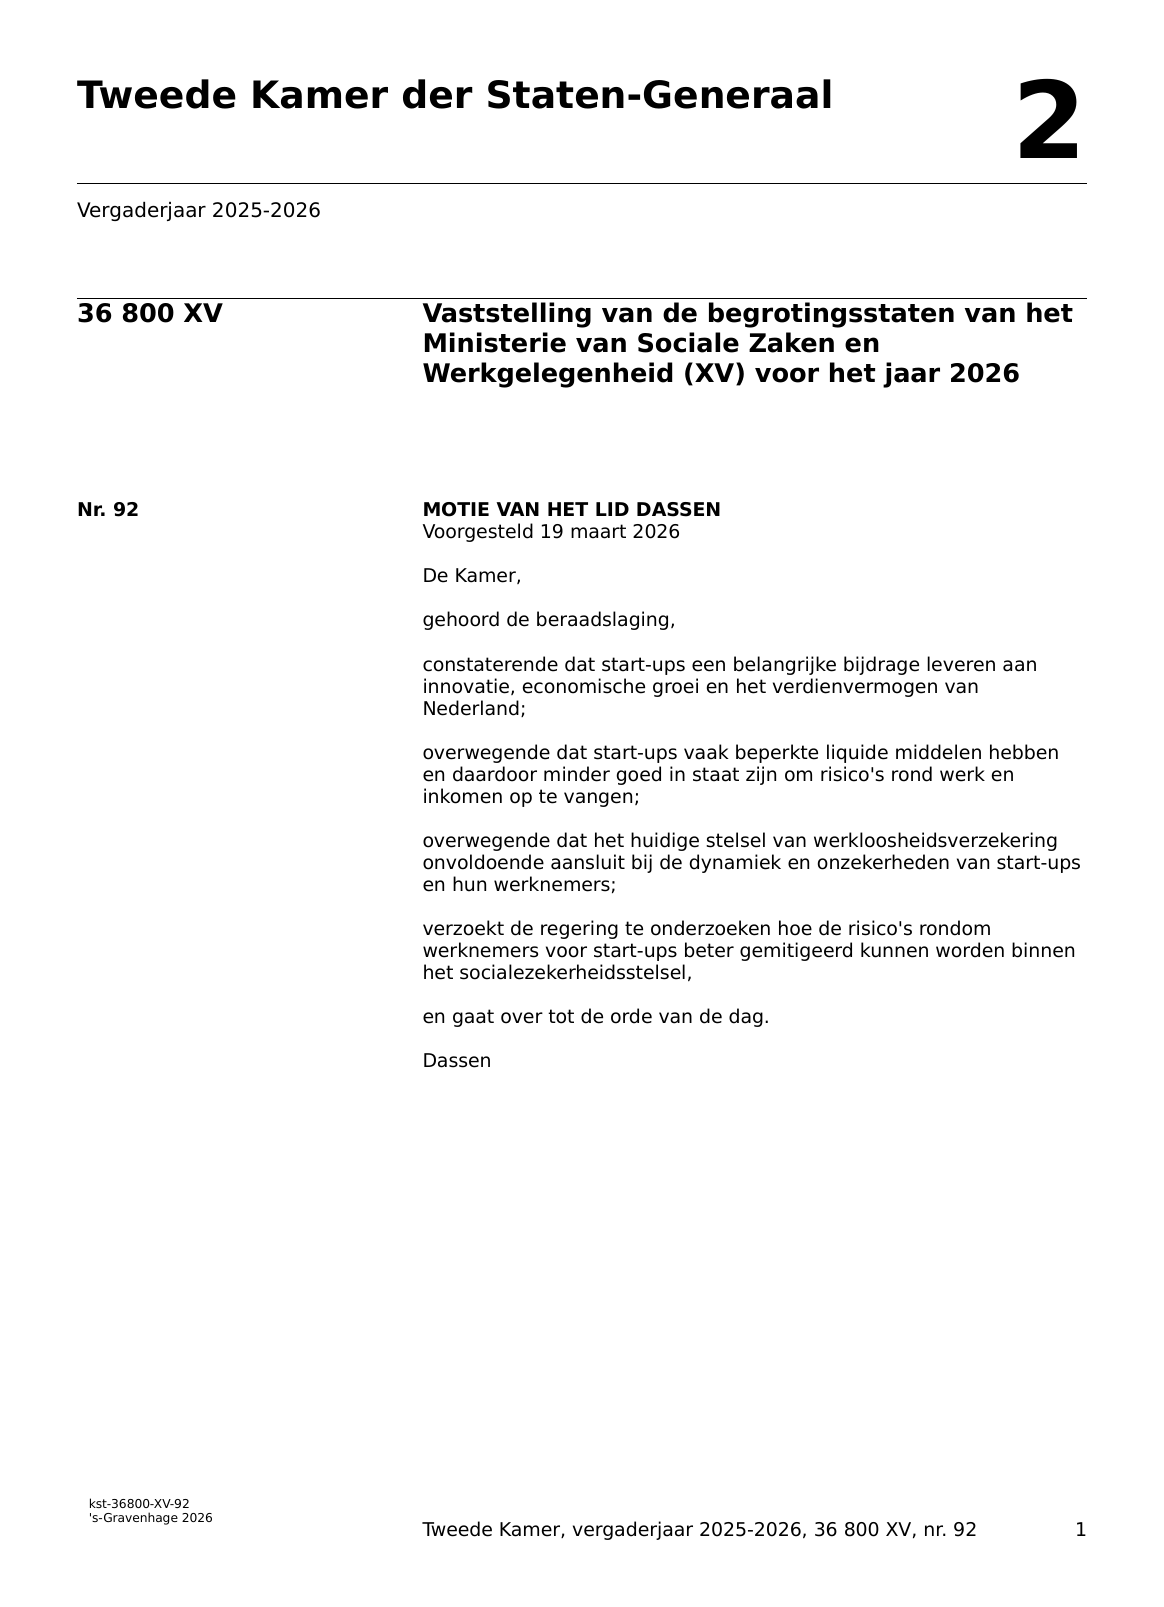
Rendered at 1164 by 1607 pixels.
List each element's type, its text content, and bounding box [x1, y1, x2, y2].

text Dassen [422, 1050, 1087, 1072]
text De Kamer, [422, 565, 1087, 587]
text en gaat over tot de orde van de dag. [422, 1006, 1087, 1028]
text gehoord de beraadslaging, [422, 609, 1087, 631]
text 's-Gravenhage 2026 [88, 1511, 323, 1525]
text verzoekt de regering te onderzoeken hoe de risico's rondom werknemers voor start-ups beter gemitigeerd kunnen worden binnen het socialezekerheidsstelsel, [422, 918, 1087, 984]
text overwegende dat start-ups vaak beperkte liquide middelen hebben en daardoor minder goed in staat zijn om risico's rond werk en inkomen op te vangen; [422, 742, 1087, 808]
text constaterende dat start-ups een belangrijke bijdrage leveren aan innovatie, economische groei en het verdienvermogen van Nederland; [422, 653, 1087, 719]
subtitle 36 800 XV Vaststelling van de begrotingsstaten van het Ministerie van Sociale Zaken en Werkgelegenheid (XV) voor het jaar 2026 [77, 299, 1087, 388]
table_cell Vergaderjaar 2025-2026 [77, 184, 1087, 298]
table_header 2 [886, 59, 1087, 183]
table_header Tweede Kamer der Staten-Generaal [77, 59, 886, 183]
text overwegende dat het huidige stelsel van werkloosheidsverzekering onvoldoende aansluit bij de dynamiek en onzekerheden van start-ups en hun werknemers; [422, 830, 1087, 896]
text Voorgesteld 19 maart 2026 [422, 521, 1087, 543]
subtitle Nr. 92 MOTIE VAN HET LID DASSEN [77, 499, 1087, 521]
text kst-36800-XV-92 [88, 1497, 323, 1511]
